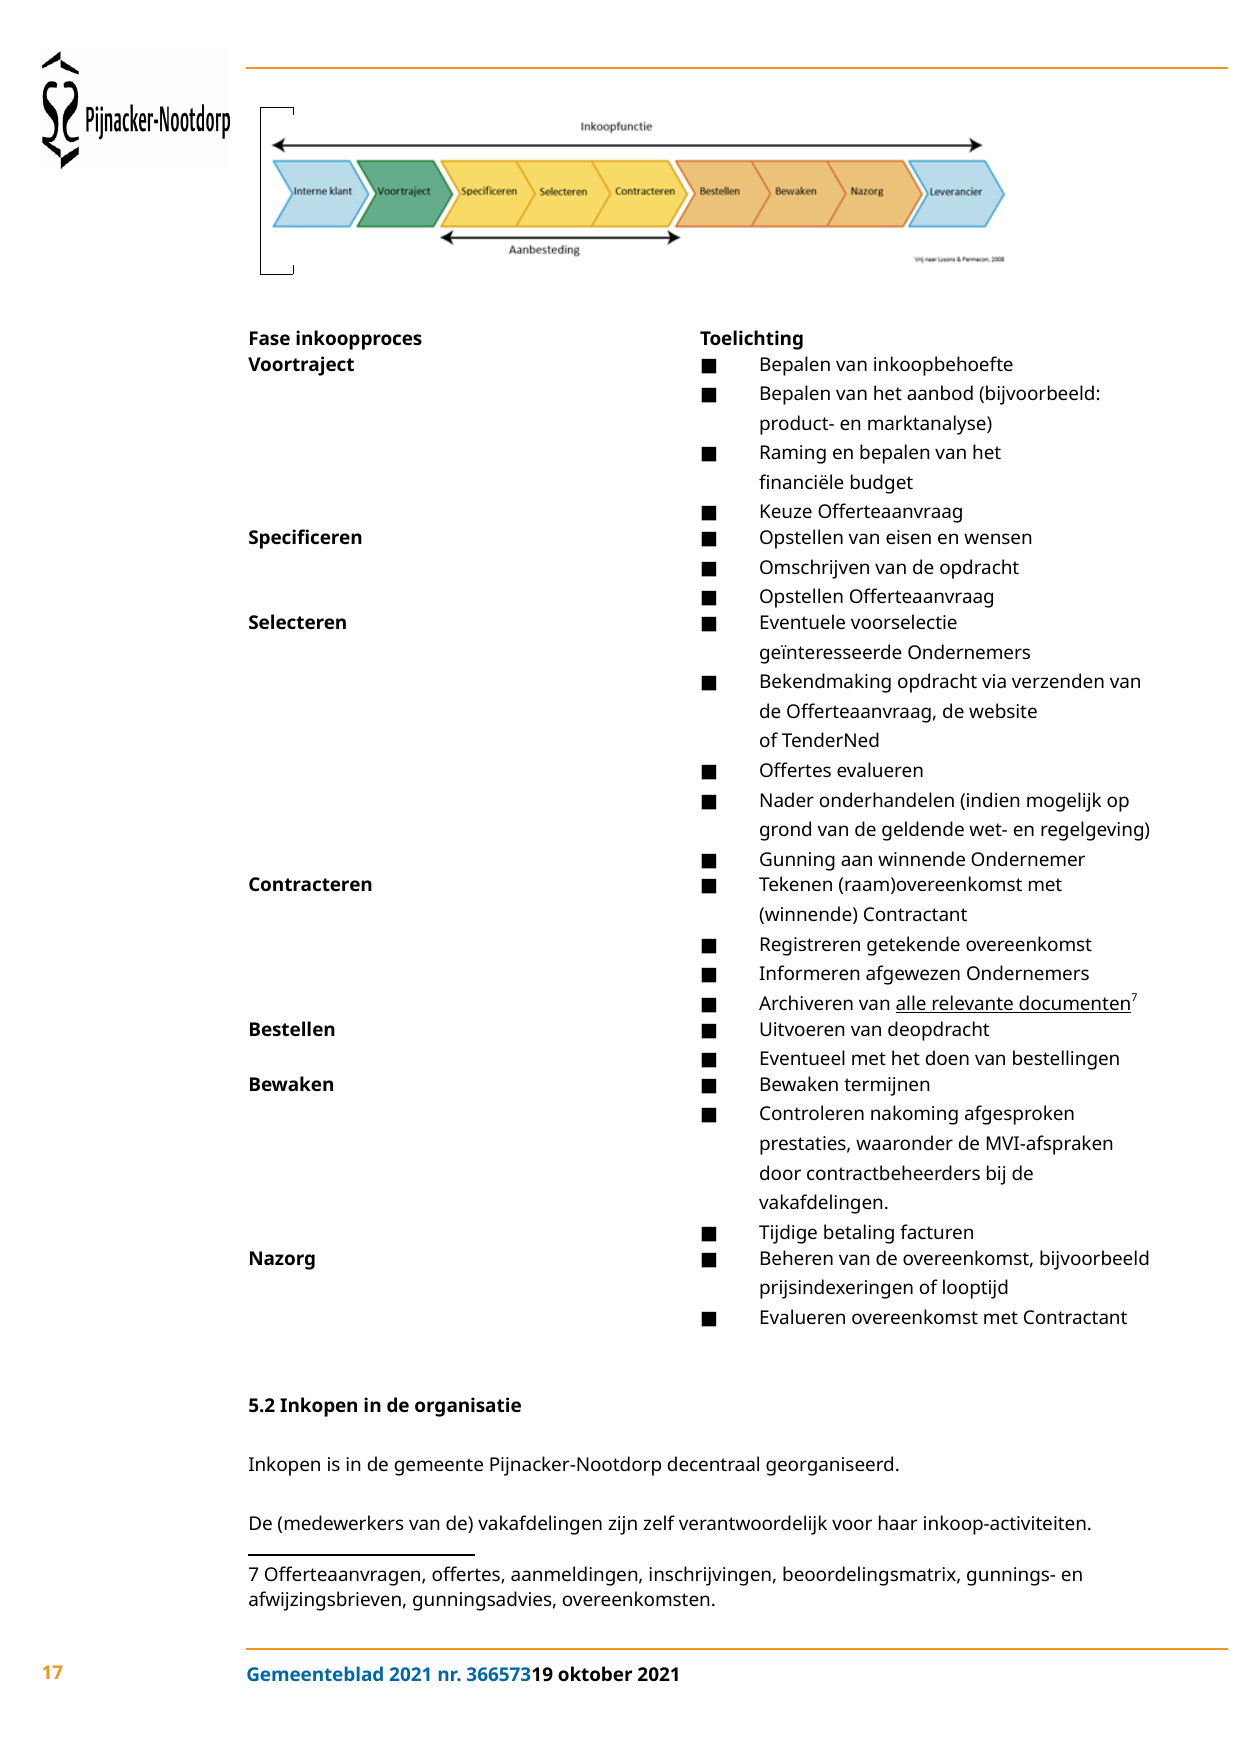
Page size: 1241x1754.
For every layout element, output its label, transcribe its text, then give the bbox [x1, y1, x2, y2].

text 5.2 Inkopen in de organisatie [248, 1392, 1152, 1418]
table_cell Bewaken termijnen Controleren nakoming afgesproken prestaties, waaronder de MVI-afspraken door contractbeheerders bij de vakafdelingen. Tijdige betaling facturen [700, 1071, 1152, 1245]
text De (medewerkers van de) vakafdelingen zijn zelf verantwoordelijk voor haar inkoop-activiteiten. [248, 1510, 1152, 1536]
table_cell Eventuele voorselectie geïnteresseerde Ondernemers Bekendmaking opdracht via verzenden van de Offerteaanvraag, de website of TenderNed Offertes evalueren Nader onderhandelen (indien mogelijk op grond van de geldende wet- en regelgeving) Gunning aan winnende Ondernemer [700, 609, 1152, 872]
table_cell Bewaken [248, 1071, 700, 1245]
table_cell Voortraject [248, 351, 700, 524]
picture [268, 115, 1008, 265]
table_cell Contracteren [248, 872, 700, 1016]
table_header Toelichting [700, 325, 1152, 351]
table_cell Selecteren [248, 609, 700, 872]
table_header Fase inkoopproces [248, 325, 700, 351]
table_cell Bestellen [248, 1016, 700, 1071]
table_cell Opstellen van eisen en wensen Omschrijven van de opdracht Opstellen Offerteaanvraag [700, 524, 1152, 609]
table_cell Beheren van de overeenkomst, bijvoorbeeld prijsindexeringen of looptijd Evalueren overeenkomst met Contractant [700, 1245, 1152, 1329]
table_cell Tekenen (raam)overeenkomst met (winnende) Contractant Registreren getekende overeenkomst Informeren afgewezen Ondernemers Archiveren van alle relevante documenten [700, 872, 1152, 1016]
picture [41, 47, 231, 172]
text Inkopen is in de gemeente Pijnacker-Nootdorp decentraal georganiseerd. [248, 1451, 1152, 1477]
table_cell Uitvoeren van deopdracht Eventueel met het doen van bestellingen [700, 1016, 1152, 1071]
table_cell Bepalen van inkoopbehoefte Bepalen van het aanbod (bijvoorbeeld: product- en marktanalyse) Raming en bepalen van het financiële budget Keuze Offerteaanvraag [700, 351, 1152, 524]
table_cell Nazorg [248, 1245, 700, 1329]
table_cell Specificeren [248, 524, 700, 609]
